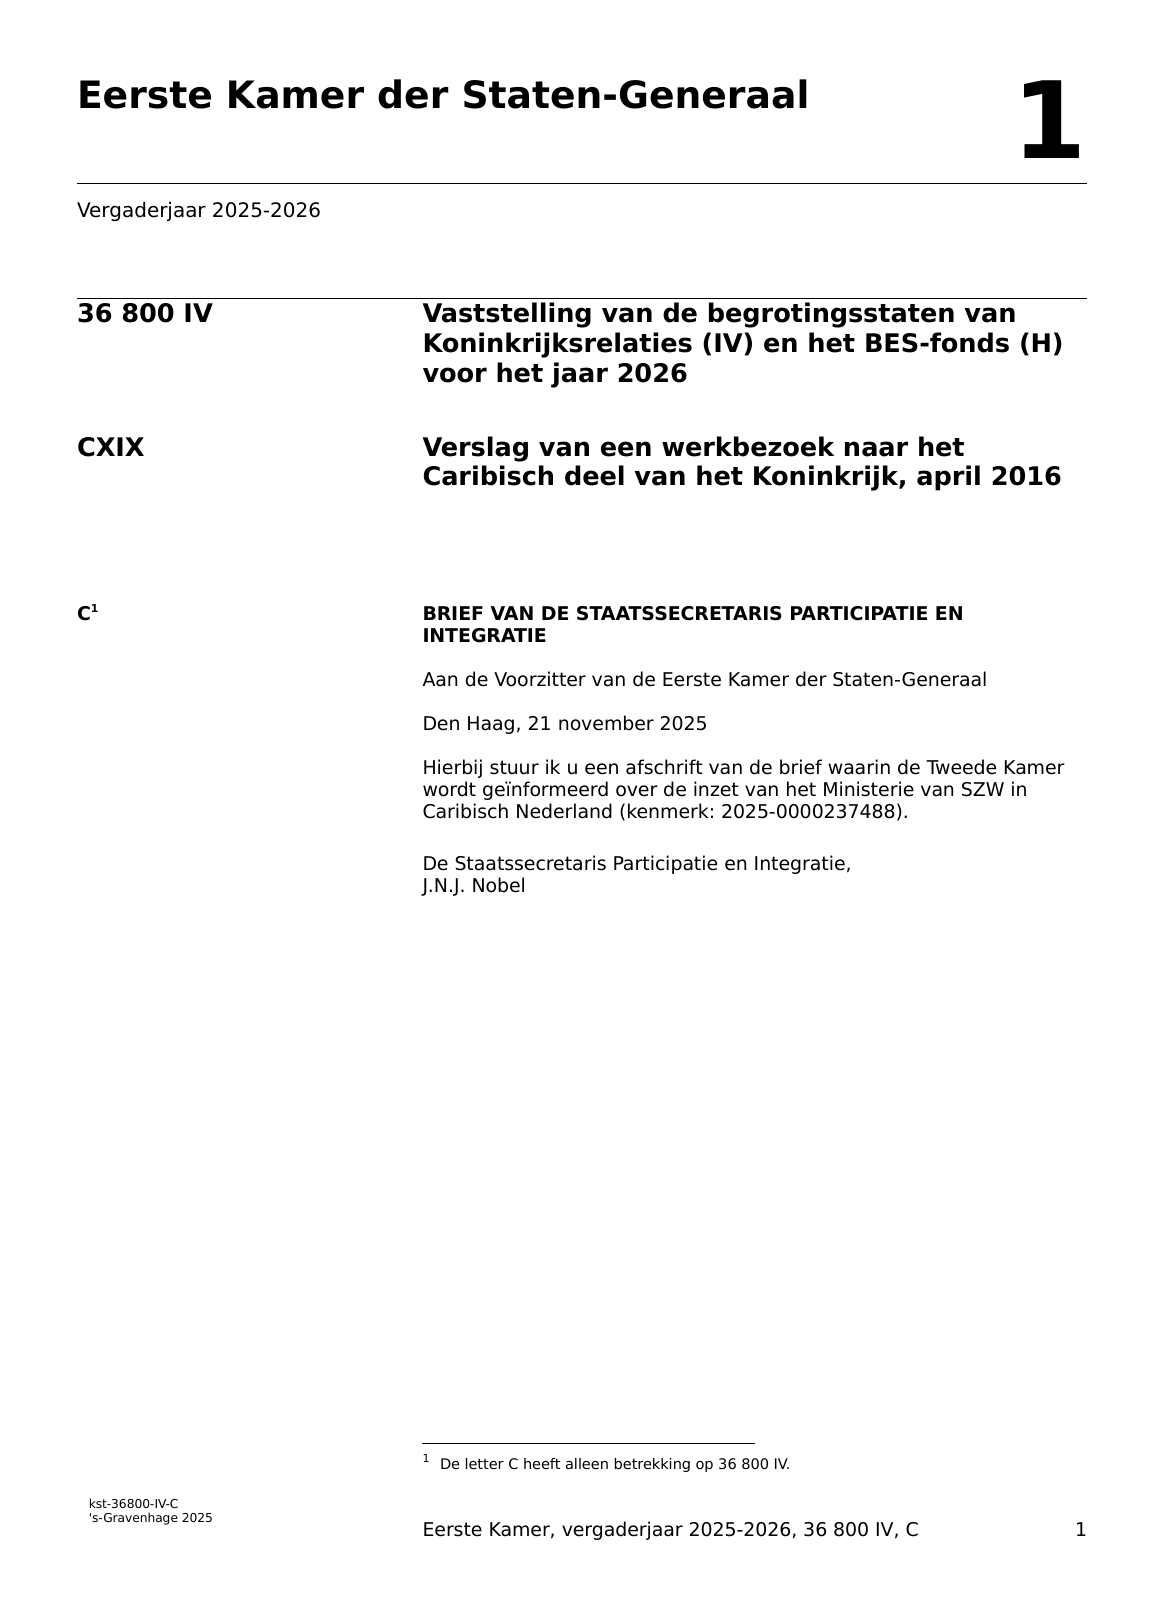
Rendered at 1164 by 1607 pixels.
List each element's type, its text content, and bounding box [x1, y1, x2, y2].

subtitle 36 800 IV Vaststelling van de begrotingsstaten van Koninkrijksrelaties (IV) en het BES-fonds (H) voor het jaar 2026 [77, 299, 1087, 388]
table_header 1 [886, 59, 1087, 183]
text De letter C heeft alleen betrekking op 36 800 IV. [422, 1452, 1087, 1474]
table_header Eerste Kamer der Staten-Generaal [77, 59, 886, 183]
text kst-36800-IV-C [88, 1497, 323, 1511]
text 's-Gravenhage 2025 [88, 1511, 323, 1525]
subtitle CXIX Verslag van een werkbezoek naar het Caribisch deel van het Koninkrijk, april 2016 [77, 432, 1087, 492]
text Hierbij stuur ik u een afschrift van de brief waarin de Tweede Kamer wordt geïnformeerd over de inzet van het Ministerie van SZW in Caribisch Nederland (kenmerk: 2025-0000237488). [422, 757, 1087, 823]
text De Staatssecretaris Participatie en Integratie, J.N.J. Nobel [422, 853, 1087, 897]
table_cell Vergaderjaar 2025-2026 [77, 184, 1087, 298]
text Den Haag, 21 november 2025 [422, 713, 1087, 735]
subtitle C BRIEF VAN DE STAATSSECRETARIS PARTICIPATIE EN INTEGRATIE [77, 603, 1087, 647]
text Aan de Voorzitter van de Eerste Kamer der Staten-Generaal [422, 669, 1087, 691]
